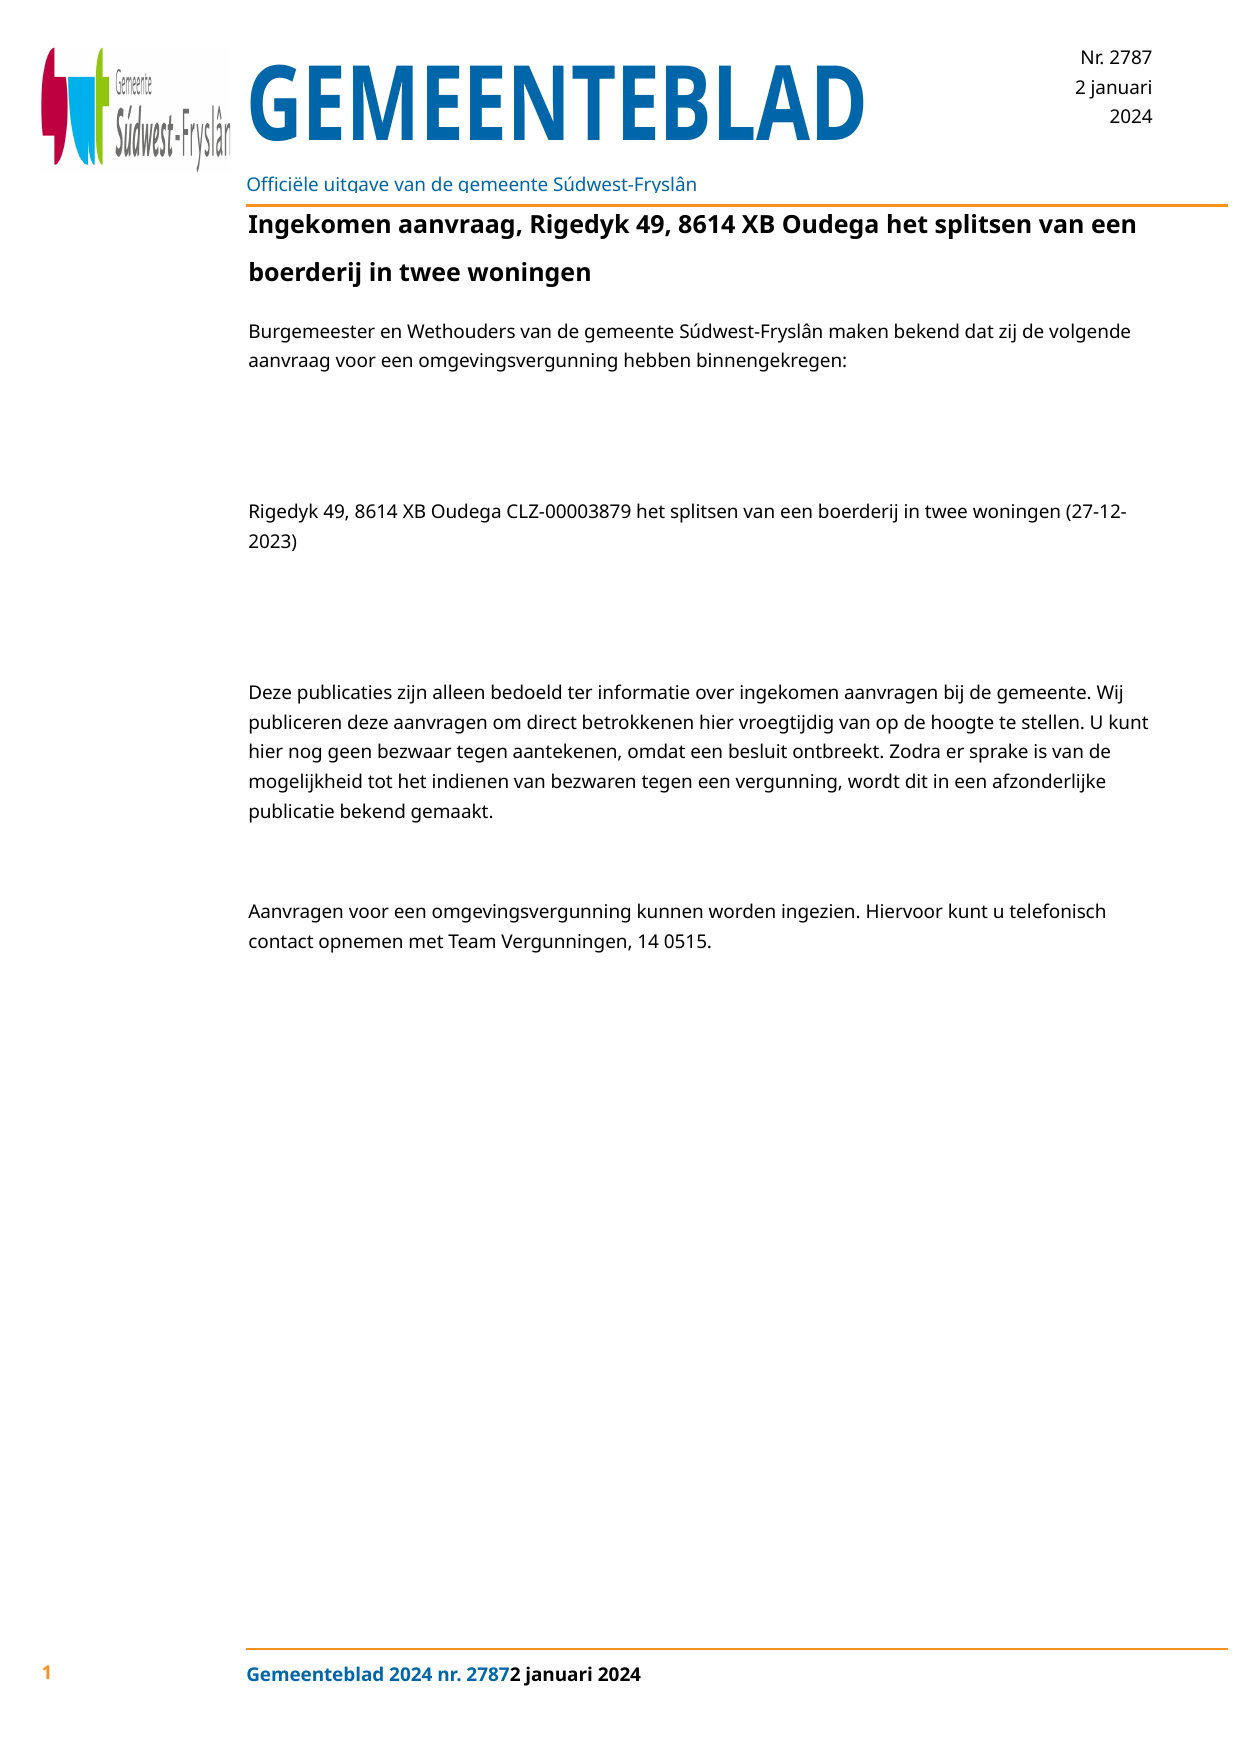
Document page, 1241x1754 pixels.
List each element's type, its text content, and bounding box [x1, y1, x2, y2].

text Ingekomen aanvraag, Rigedyk 49, 8614 XB Oudega het splitsen van een boerderij in twee woningen [248, 207, 1152, 288]
text Rigedyk 49, 8614 XB Oudega CLZ-00003879 het splitsen van een boerderij in twee woningen (27-12-2023) [248, 499, 1152, 554]
text Burgemeester en Wethouders van de gemeente Súdwest-Fryslân maken bekend dat zij de volgende aanvraag voor een omgevingsvergunning hebben binnengekregen: [248, 318, 1152, 373]
text Deze publicaties zijn alleen bedoeld ter informatie over ingekomen aanvragen bij de gemeente. Wij publiceren deze aanvragen om direct betrokkenen hier vroegtijdig van op de hoogte te stellen. U kunt hier nog geen bezwaar tegen aantekenen, omdat een besluit ontbreekt. Zodra er sprake is van de mogelijkheid tot het indienen van bezwaren tegen een vergunning, wordt dit in een afzonderlijke publicatie bekend gemaakt. [248, 679, 1152, 824]
text Aanvragen voor een omgevingsvergunning kunnen worden ingezien. Hiervoor kunt u telefonisch contact opnemen met Team Vergunningen, 14 0515. [248, 899, 1152, 954]
picture [41, 47, 231, 172]
